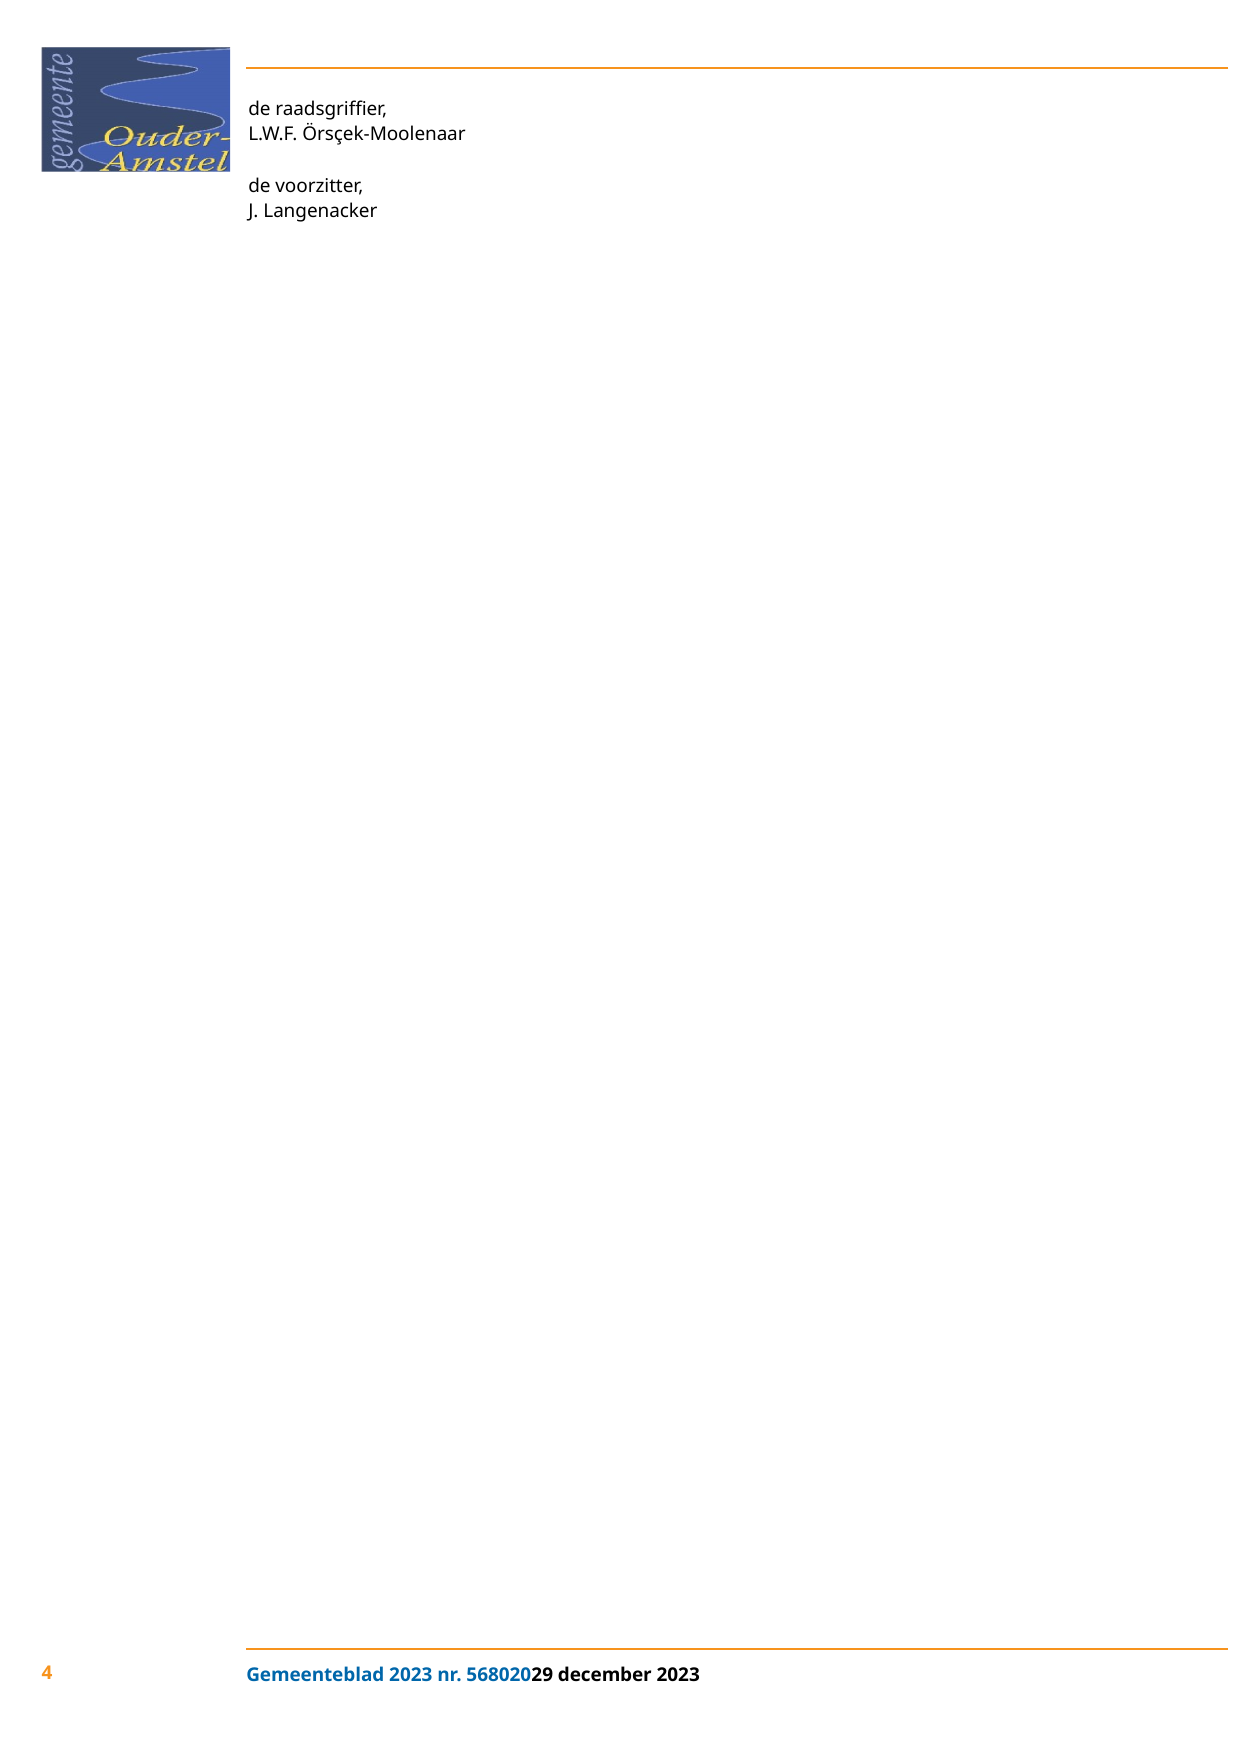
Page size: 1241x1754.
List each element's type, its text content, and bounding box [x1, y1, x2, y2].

text L.W.F. Örsçek-Moolenaar [248, 121, 1152, 146]
picture [41, 47, 231, 172]
text de raadsgriffier, [248, 95, 1152, 121]
text de voorzitter, [248, 172, 1152, 198]
text J. Langenacker [248, 198, 1152, 223]
